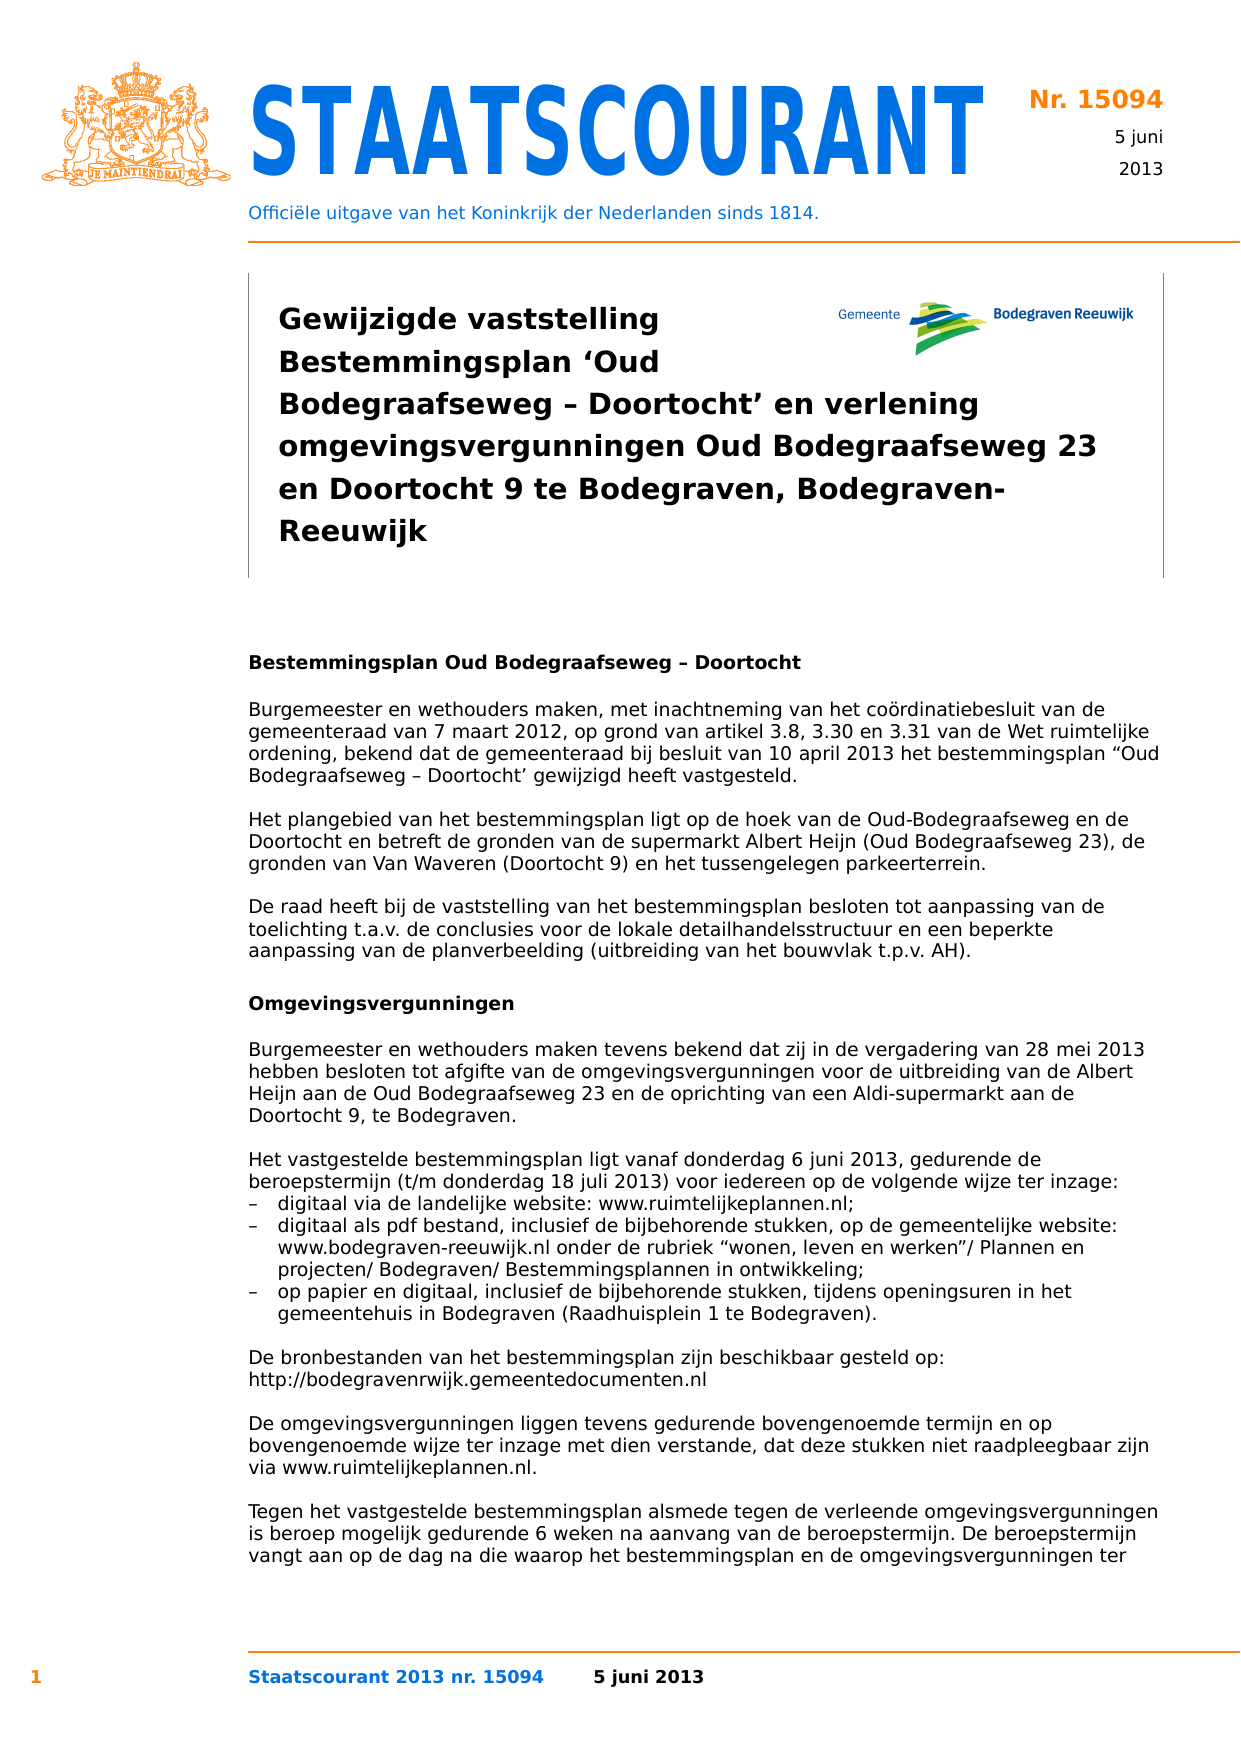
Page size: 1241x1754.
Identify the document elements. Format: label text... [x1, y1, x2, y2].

text – digitaal via de landelijke website: www.ruimtelijkeplannen.nl; [248, 1193, 1163, 1215]
text Tegen het vastgestelde bestemmingsplan alsmede tegen de verleende omgevingsvergunningen is beroep mogelijk gedurende 6 weken na aanvang van de beroepstermijn. De beroepstermijn vangt aan op de dag na die waarop het bestemmingsplan en de omgevingsvergunningen ter [248, 1501, 1163, 1566]
picture [838, 302, 1134, 356]
table_header STAATSCOURANT [248, 62, 998, 203]
subtitle Gewijzigde vaststelling Bestemmingsplan ‘Oud Bodegraafseweg – Doortocht’ en verlening omgevingsvergunningen Oud Bodegraafseweg 23 en Doortocht 9 te Bodegraven, Bodegraven-Reeuwijk [249, 273, 1163, 578]
text – digitaal als pdf bestand, inclusief de bijbehorende stukken, op de gemeentelijke website: www.bodegraven-reeuwijk.nl onder de rubriek “wonen, leven en werken”/ Plannen en projecten/ Bodegraven/ Bestemmingsplannen in ontwikkeling; [248, 1215, 1163, 1281]
text – op papier en digitaal, inclusief de bijbehorende stukken, tijdens openingsuren in het gemeentehuis in Bodegraven (Raadhuisplein 1 te Bodegraven). [248, 1281, 1163, 1325]
text Burgemeester en wethouders maken, met inachtneming van het coördinatiebesluit van de gemeenteraad van 7 maart 2012, op grond van artikel 3.8, 3.30 en 3.31 van de Wet ruimtelijke ordening, bekend dat de gemeenteraad bij besluit van 10 april 2013 het bestemmingsplan “Oud Bodegraafseweg – Doortocht’ gewijzigd heeft vastgesteld. [248, 699, 1163, 787]
subtitle Bestemmingsplan Oud Bodegraafseweg – Doortocht [248, 652, 1163, 674]
subtitle Omgevingsvergunningen [248, 992, 1163, 1014]
text Burgemeester en wethouders maken tevens bekend dat zij in de vergadering van 28 mei 2013 hebben besloten tot afgifte van de omgevingsvergunningen voor de uitbreiding van de Albert Heijn aan de Oud Bodegraafseweg 23 en de oprichting van een Aldi-supermarkt aan de Doortocht 9, te Bodegraven. [248, 1039, 1163, 1127]
text De omgevingsvergunningen liggen tevens gedurende bovengenoemde termijn en op bovengenoemde wijze ter inzage met dien verstande, dat deze stukken niet raadpleegbaar zijn via www.ruimtelijkeplannen.nl. [248, 1413, 1163, 1479]
text Het plangebied van het bestemmingsplan ligt op de hoek van de Oud-Bodegraafseweg en de Doortocht en betreft de gronden van de supermarkt Albert Heijn (Oud Bodegraafseweg 23), de gronden van Van Waveren (Doortocht 9) en het tussengelegen parkeerterrein. [248, 809, 1163, 874]
table_header Nr. 15094 [998, 62, 1240, 121]
table_cell Officiële uitgave van het Koninkrijk der Nederlanden sinds 1814. [248, 203, 1240, 241]
table_header [25, 62, 248, 241]
text De raad heeft bij de vaststelling van het bestemmingsplan besloten tot aanpassing van de toelichting t.a.v. de conclusies voor de lokale detailhandelsstructuur en een beperkte aanpassing van de planverbeelding (uitbreiding van het bouwvlak t.p.v. AH). [248, 896, 1163, 962]
text De bronbestanden van het bestemmingsplan zijn beschikbaar gesteld op: http://bodegravenrwijk.gemeentedocumenten.nl [248, 1347, 1163, 1391]
text Het vastgestelde bestemmingsplan ligt vanaf donderdag 6 juni 2013, gedurende de beroepstermijn (t/m donderdag 18 juli 2013) voor iedereen op de volgende wijze ter inzage: [248, 1149, 1163, 1193]
table_cell 5 juni [998, 121, 1240, 153]
picture [41, 62, 231, 186]
table_cell 2013 [998, 153, 1240, 203]
